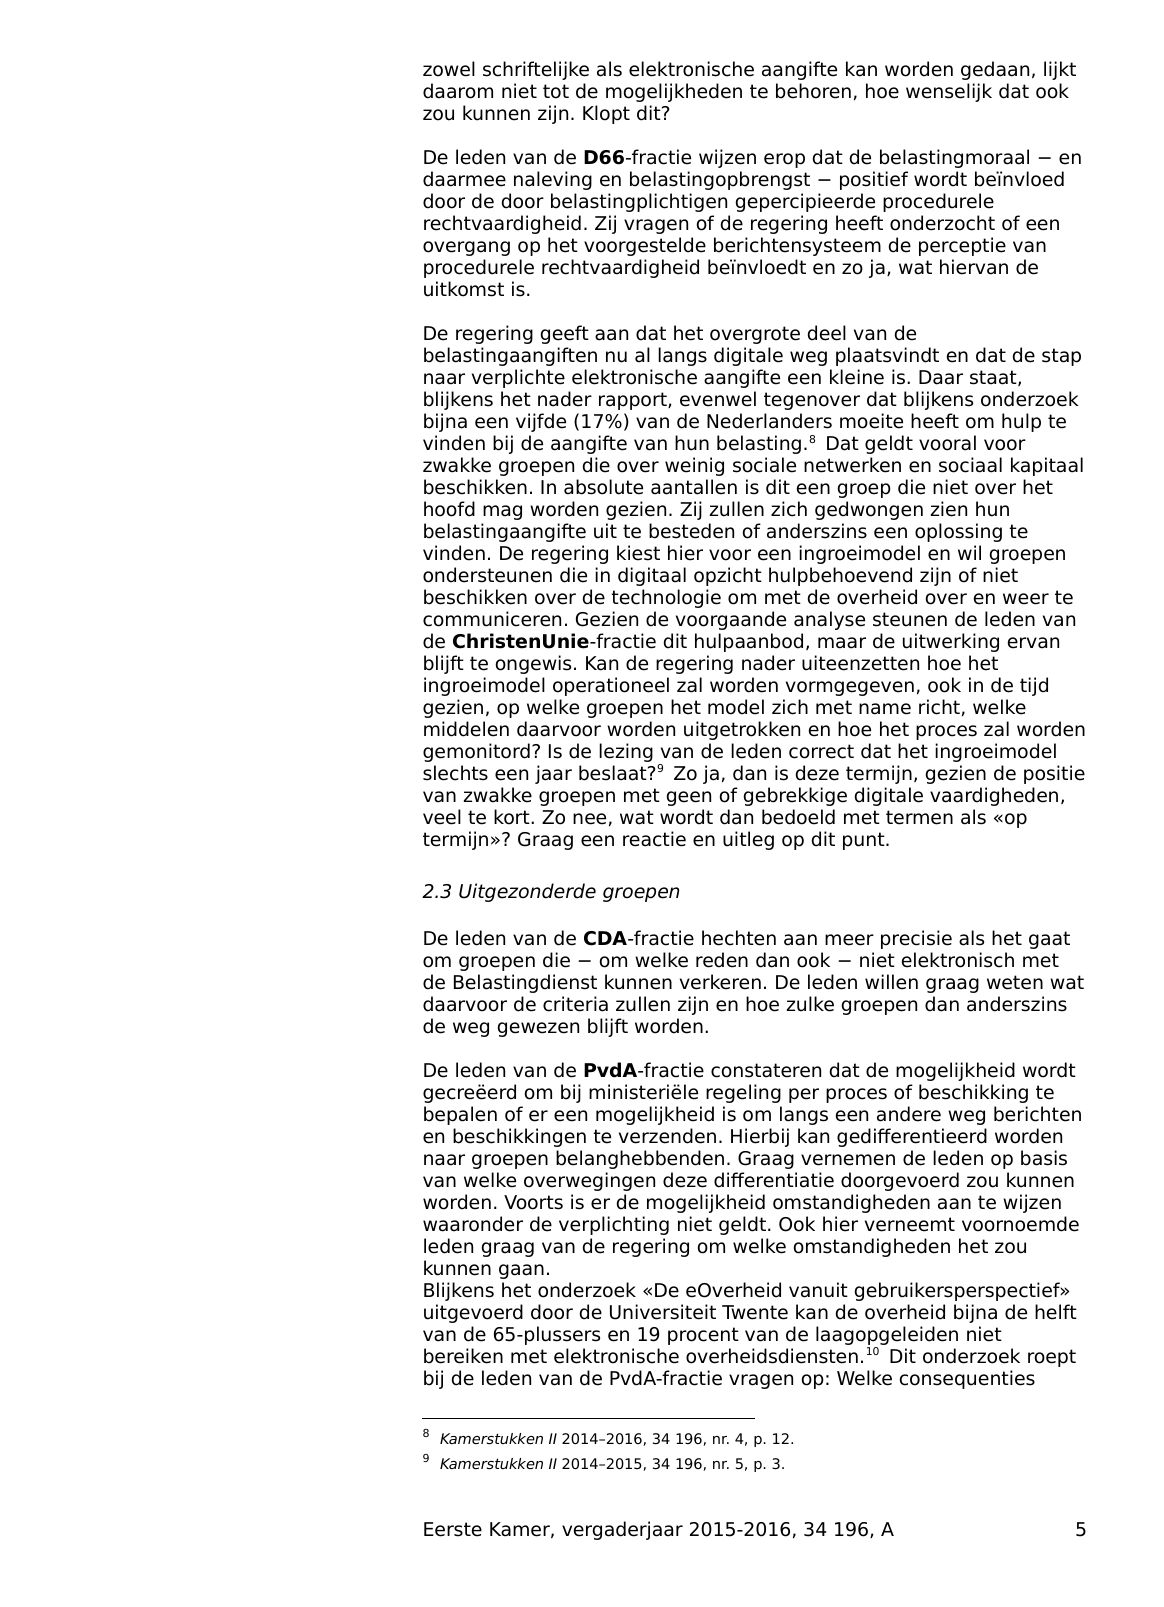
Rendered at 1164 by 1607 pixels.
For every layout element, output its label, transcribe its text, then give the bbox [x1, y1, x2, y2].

text De leden van de PvdA-fractie constateren dat de mogelijkheid wordt gecreëerd om bij ministeriële regeling per proces of beschikking te bepalen of er een mogelijkheid is om langs een andere weg berichten en beschikkingen te verzenden. Hierbij kan gedifferentieerd worden naar groepen belanghebbenden. Graag vernemen de leden op basis van welke overwegingen deze differentiatie doorgevoerd zou kunnen worden. Voorts is er de mogelijkheid omstandigheden aan te wijzen waaronder de verplichting niet geldt. Ook hier verneemt voornoemde leden graag van de regering om welke omstandigheden het zou kunnen gaan. [422, 1060, 1087, 1279]
text zowel schriftelijke als elektronische aangifte kan worden gedaan, lijkt daarom niet tot de mogelijkheden te behoren, hoe wenselijk dat ook zou kunnen zijn. Klopt dit? [422, 59, 1087, 125]
text Blijkens het onderzoek «De eOverheid vanuit gebruikersperspectief» uitgevoerd door de Universiteit Twente kan de overheid bijna de helft van de 65-plussers en 19 procent van de laagopgeleiden niet bereiken met elektronische overheidsdiensten. Dit onderzoek roept bij de leden van de PvdA-fractie vragen op: Welke consequenties [422, 1279, 1087, 1389]
subtitle 2.3 Uitgezonderde groepen [422, 881, 1087, 903]
text Kamerstukken II 2014–2016, 34 196, nr. 4, p. 12. [422, 1427, 1087, 1449]
text De leden van de CDA-fractie hechten aan meer precisie als het gaat om groepen die − om welke reden dan ook − niet elektronisch met de Belastingdienst kunnen verkeren. De leden willen graag weten wat daarvoor de criteria zullen zijn en hoe zulke groepen dan anderszins de weg gewezen blijft worden. [422, 928, 1087, 1038]
text Kamerstukken II 2014–2015, 34 196, nr. 5, p. 3. [422, 1452, 1087, 1474]
text De regering geeft aan dat het overgrote deel van de belastingaangiften nu al langs digitale weg plaatsvindt en dat de stap naar verplichte elektronische aangifte een kleine is. Daar staat, blijkens het nader rapport, evenwel tegenover dat blijkens onderzoek bijna een vijfde (17%) van de Nederlanders moeite heeft om hulp te vinden bij de aangifte van hun belasting. Dat geldt vooral voor zwakke groepen die over weinig sociale netwerken en sociaal kapitaal beschikken. In absolute aantallen is dit een groep die niet over het hoofd mag worden gezien. Zij zullen zich gedwongen zien hun belastingaangifte uit te besteden of anderszins een oplossing te vinden. De regering kiest hier voor een ingroeimodel en wil groepen ondersteunen die in digitaal opzicht hulpbehoevend zijn of niet beschikken over de technologie om met de overheid over en weer te communiceren. Gezien de voorgaande analyse steunen de leden van de ChristenUnie-fractie dit hulpaanbod, maar de uitwerking ervan blijft te ongewis. Kan de regering nader uiteenzetten hoe het ingroeimodel operationeel zal worden vormgegeven, ook in de tijd gezien, op welke groepen het model zich met name richt, welke middelen daarvoor worden uitgetrokken en hoe het proces zal worden gemonitord? Is de lezing van de leden correct dat het ingroeimodel slechts een jaar beslaat? Zo ja, dan is deze termijn, gezien de positie van zwakke groepen met geen of gebrekkige digitale vaardigheden, veel te kort. Zo nee, wat wordt dan bedoeld met termen als «op termijn»? Graag een reactie en uitleg op dit punt. [422, 323, 1087, 851]
text De leden van de D66-fractie wijzen erop dat de belastingmoraal − en daarmee naleving en belastingopbrengst − positief wordt beïnvloed door de door belastingplichtigen gepercipieerde procedurele rechtvaardigheid. Zij vragen of de regering heeft onderzocht of een overgang op het voorgestelde berichtensysteem de perceptie van procedurele rechtvaardigheid beïnvloedt en zo ja, wat hiervan de uitkomst is. [422, 147, 1087, 301]
